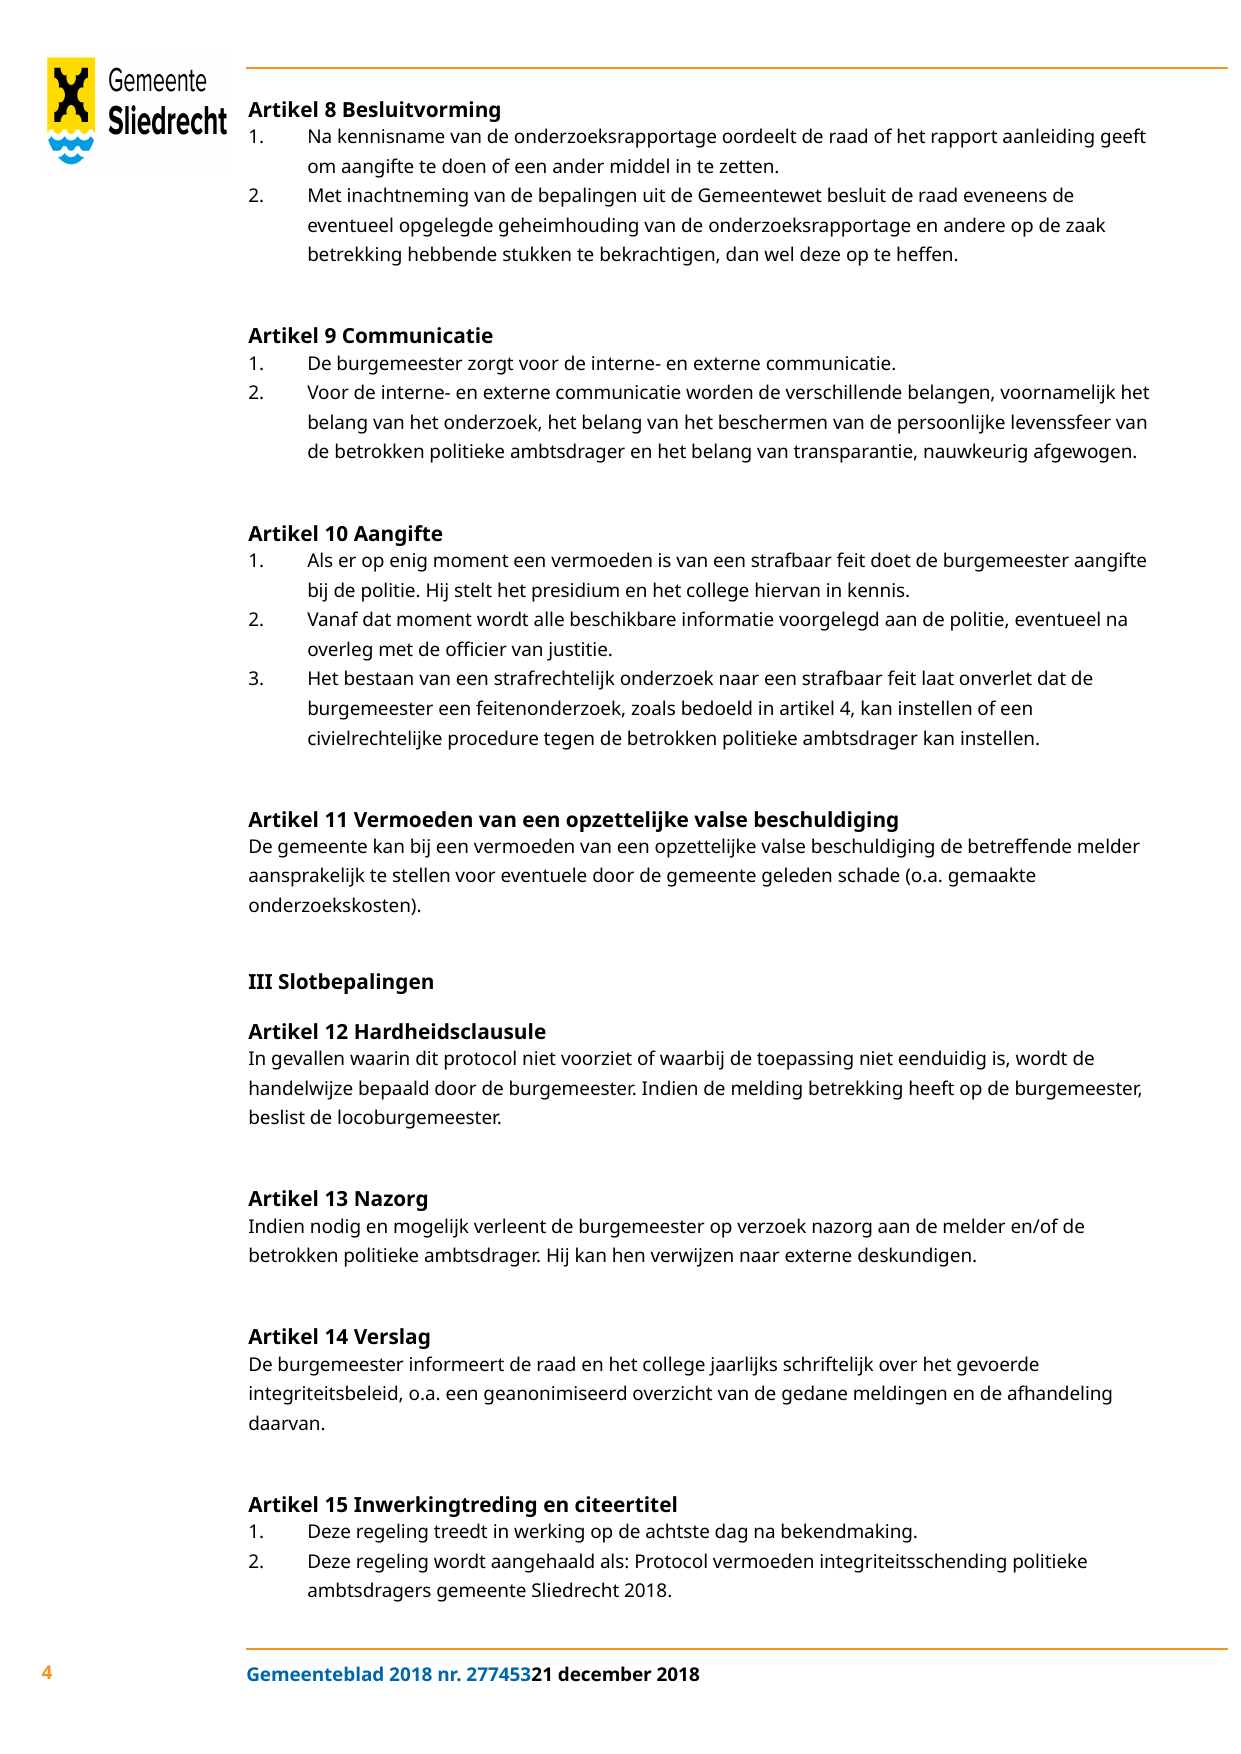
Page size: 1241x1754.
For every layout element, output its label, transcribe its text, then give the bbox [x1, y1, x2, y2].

list Voor de interne- en externe communicatie worden de verschillende belangen, voornamelijk het belang van het onderzoek, het belang van het beschermen van de persoonlijke levenssfeer van de betrokken politieke ambtsdrager en het belang van transparantie, nauwkeurig afgewogen. [248, 379, 1152, 464]
picture [41, 47, 231, 172]
text Artikel 15 Inwerkingtreding en citeertitel [248, 1490, 1152, 1518]
text Artikel 9 Communicatie [248, 322, 1152, 350]
list Na kennisname van de onderzoeksrapportage oordeelt de raad of het rapport aanleiding geeft om aangifte te doen of een ander middel in te zetten. [248, 123, 1152, 178]
list Het bestaan van een strafrechtelijk onderzoek naar een strafbaar feit laat onverlet dat de burgemeester een feitenonderzoek, zoals bedoeld in artikel 4, kan instellen of een civielrechtelijke procedure tegen de betrokken politieke ambtsdrager kan instellen. [248, 666, 1152, 750]
text In gevallen waarin dit protocol niet voorziet of waarbij de toepassing niet eenduidig is, wordt de handelwijze bepaald door de burgemeester. Indien de melding betrekking heeft op de burgemeester, beslist de locoburgemeester. [248, 1045, 1152, 1130]
text Artikel 13 Nazorg [248, 1184, 1152, 1213]
text Artikel 11 Vermoeden van een opzettelijke valse beschuldiging [248, 805, 1152, 833]
text Artikel 8 Besluitvorming [248, 95, 1152, 123]
text III Slotbepalingen [248, 967, 1152, 996]
list Als er op enig moment een vermoeden is van een strafbaar feit doet de burgemeester aangifte bij de politie. Hij stelt het presidium en het college hiervan in kennis. [248, 547, 1152, 602]
list Deze regeling wordt aangehaald als: Protocol vermoeden integriteitsschending politieke ambtsdragers gemeente Sliedrecht 2018. [248, 1548, 1152, 1603]
text De burgemeester informeert de raad en het college jaarlijks schriftelijk over het gevoerde integriteitsbeleid, o.a. een geanonimiseerd overzicht van de gedane meldingen en de afhandeling daarvan. [248, 1351, 1152, 1436]
list Vanaf dat moment wordt alle beschikbare informatie voorgelegd aan de politie, eventueel na overleg met de officier van justitie. [248, 606, 1152, 662]
list De burgemeester zorgt voor de interne- en externe communicatie. [248, 350, 1152, 376]
text Artikel 14 Verslag [248, 1322, 1152, 1351]
text Indien nodig en mogelijk verleent de burgemeester op verzoek nazorg aan de melder en/of de betrokken politieke ambtsdrager. Hij kan hen verwijzen naar externe deskundigen. [248, 1213, 1152, 1268]
text Artikel 12 Hardheidsclausule [248, 1017, 1152, 1045]
list Met inachtneming van de bepalingen uit de Gemeentewet besluit de raad eveneens de eventueel opgelegde geheimhouding van de onderzoeksrapportage en andere op de zaak betrekking hebbende stukken te bekrachtigen, dan wel deze op te heffen. [248, 182, 1152, 267]
list Deze regeling treedt in werking op de achtste dag na bekendmaking. [248, 1518, 1152, 1544]
text De gemeente kan bij een vermoeden van een opzettelijke valse beschuldiging de betreffende melder aansprakelijk te stellen voor eventuele door de gemeente geleden schade (o.a. gemaakte onderzoekskosten). [248, 833, 1152, 918]
text Artikel 10 Aangifte [248, 519, 1152, 547]
